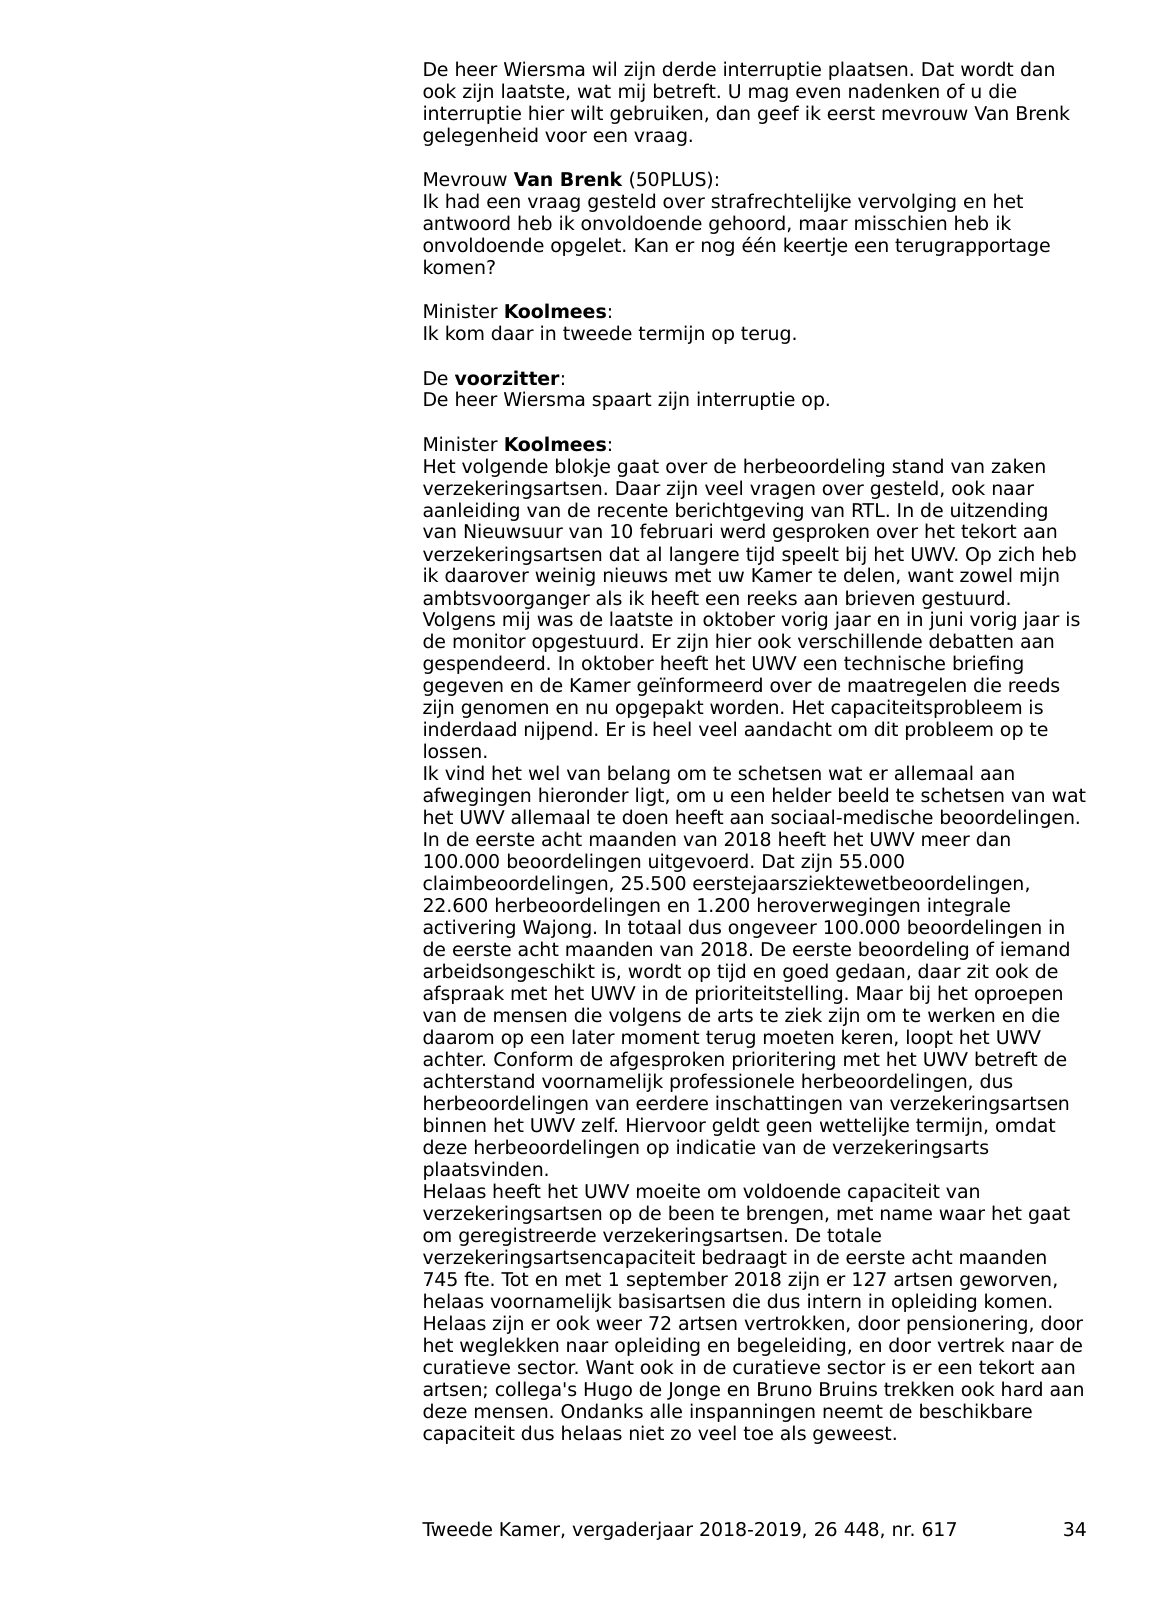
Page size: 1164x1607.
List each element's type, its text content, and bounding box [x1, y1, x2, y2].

text Ik kom daar in tweede termijn op terug. [422, 323, 1087, 345]
text Minister Koolmees: [422, 433, 1087, 456]
text Helaas heeft het UWV moeite om voldoende capaciteit van verzekeringsartsen op de been te brengen, met name waar het gaat om geregistreerde verzekeringsartsen. De totale verzekeringsartsencapaciteit bedraagt in de eerste acht maanden 745 fte. Tot en met 1 september 2018 zijn er 127 artsen geworven, helaas voornamelijk basisartsen die dus intern in opleiding komen. Helaas zijn er ook weer 72 artsen vertrokken, door pensionering, door het weglekken naar opleiding en begeleiding, en door vertrek naar de curatieve sector. Want ook in de curatieve sector is er een tekort aan artsen; collega's Hugo de Jonge en Bruno Bruins trekken ook hard aan deze mensen. Ondanks alle inspanningen neemt de beschikbare capaciteit dus helaas niet zo veel toe als geweest. [422, 1181, 1087, 1444]
text De heer Wiersma spaart zijn interruptie op. [422, 389, 1087, 411]
text De heer Wiersma wil zijn derde interruptie plaatsen. Dat wordt dan ook zijn laatste, wat mij betreft. U mag even nadenken of u die interruptie hier wilt gebruiken, dan geef ik eerst mevrouw Van Brenk gelegenheid voor een vraag. [422, 59, 1087, 147]
text Minister Koolmees: [422, 301, 1087, 323]
text De voorzitter: [422, 367, 1087, 389]
text Het volgende blokje gaat over de herbeoordeling stand van zaken verzekeringsartsen. Daar zijn veel vragen over gesteld, ook naar aanleiding van de recente berichtgeving van RTL. In de uitzending van Nieuwsuur van 10 februari werd gesproken over het tekort aan verzekeringsartsen dat al langere tijd speelt bij het UWV. Op zich heb ik daarover weinig nieuws met uw Kamer te delen, want zowel mijn ambtsvoorganger als ik heeft een reeks aan brieven gestuurd. Volgens mij was de laatste in oktober vorig jaar en in juni vorig jaar is de monitor opgestuurd. Er zijn hier ook verschillende debatten aan gespendeerd. In oktober heeft het UWV een technische briefing gegeven en de Kamer geïnformeerd over de maatregelen die reeds zijn genomen en nu opgepakt worden. Het capaciteitsprobleem is inderdaad nijpend. Er is heel veel aandacht om dit probleem op te lossen. [422, 456, 1087, 763]
text Mevrouw Van Brenk (50PLUS): [422, 169, 1087, 191]
text Ik vind het wel van belang om te schetsen wat er allemaal aan afwegingen hieronder ligt, om u een helder beeld te schetsen van wat het UWV allemaal te doen heeft aan sociaal-medische beoordelingen. In de eerste acht maanden van 2018 heeft het UWV meer dan 100.000 beoordelingen uitgevoerd. Dat zijn 55.000 claimbeoordelingen, 25.500 eerstejaarsziektewetbeoordelingen, 22.600 herbeoordelingen en 1.200 heroverwegingen integrale activering Wajong. In totaal dus ongeveer 100.000 beoordelingen in de eerste acht maanden van 2018. De eerste beoordeling of iemand arbeidsongeschikt is, wordt op tijd en goed gedaan, daar zit ook de afspraak met het UWV in de prioriteitstelling. Maar bij het oproepen van de mensen die volgens de arts te ziek zijn om te werken en die daarom op een later moment terug moeten keren, loopt het UWV achter. Conform de afgesproken prioritering met het UWV betreft de achterstand voornamelijk professionele herbeoordelingen, dus herbeoordelingen van eerdere inschattingen van verzekeringsartsen binnen het UWV zelf. Hiervoor geldt geen wettelijke termijn, omdat deze herbeoordelingen op indicatie van de verzekeringsarts plaatsvinden. [422, 763, 1087, 1181]
text Ik had een vraag gesteld over strafrechtelijke vervolging en het antwoord heb ik onvoldoende gehoord, maar misschien heb ik onvoldoende opgelet. Kan er nog één keertje een terugrapportage komen? [422, 191, 1087, 279]
